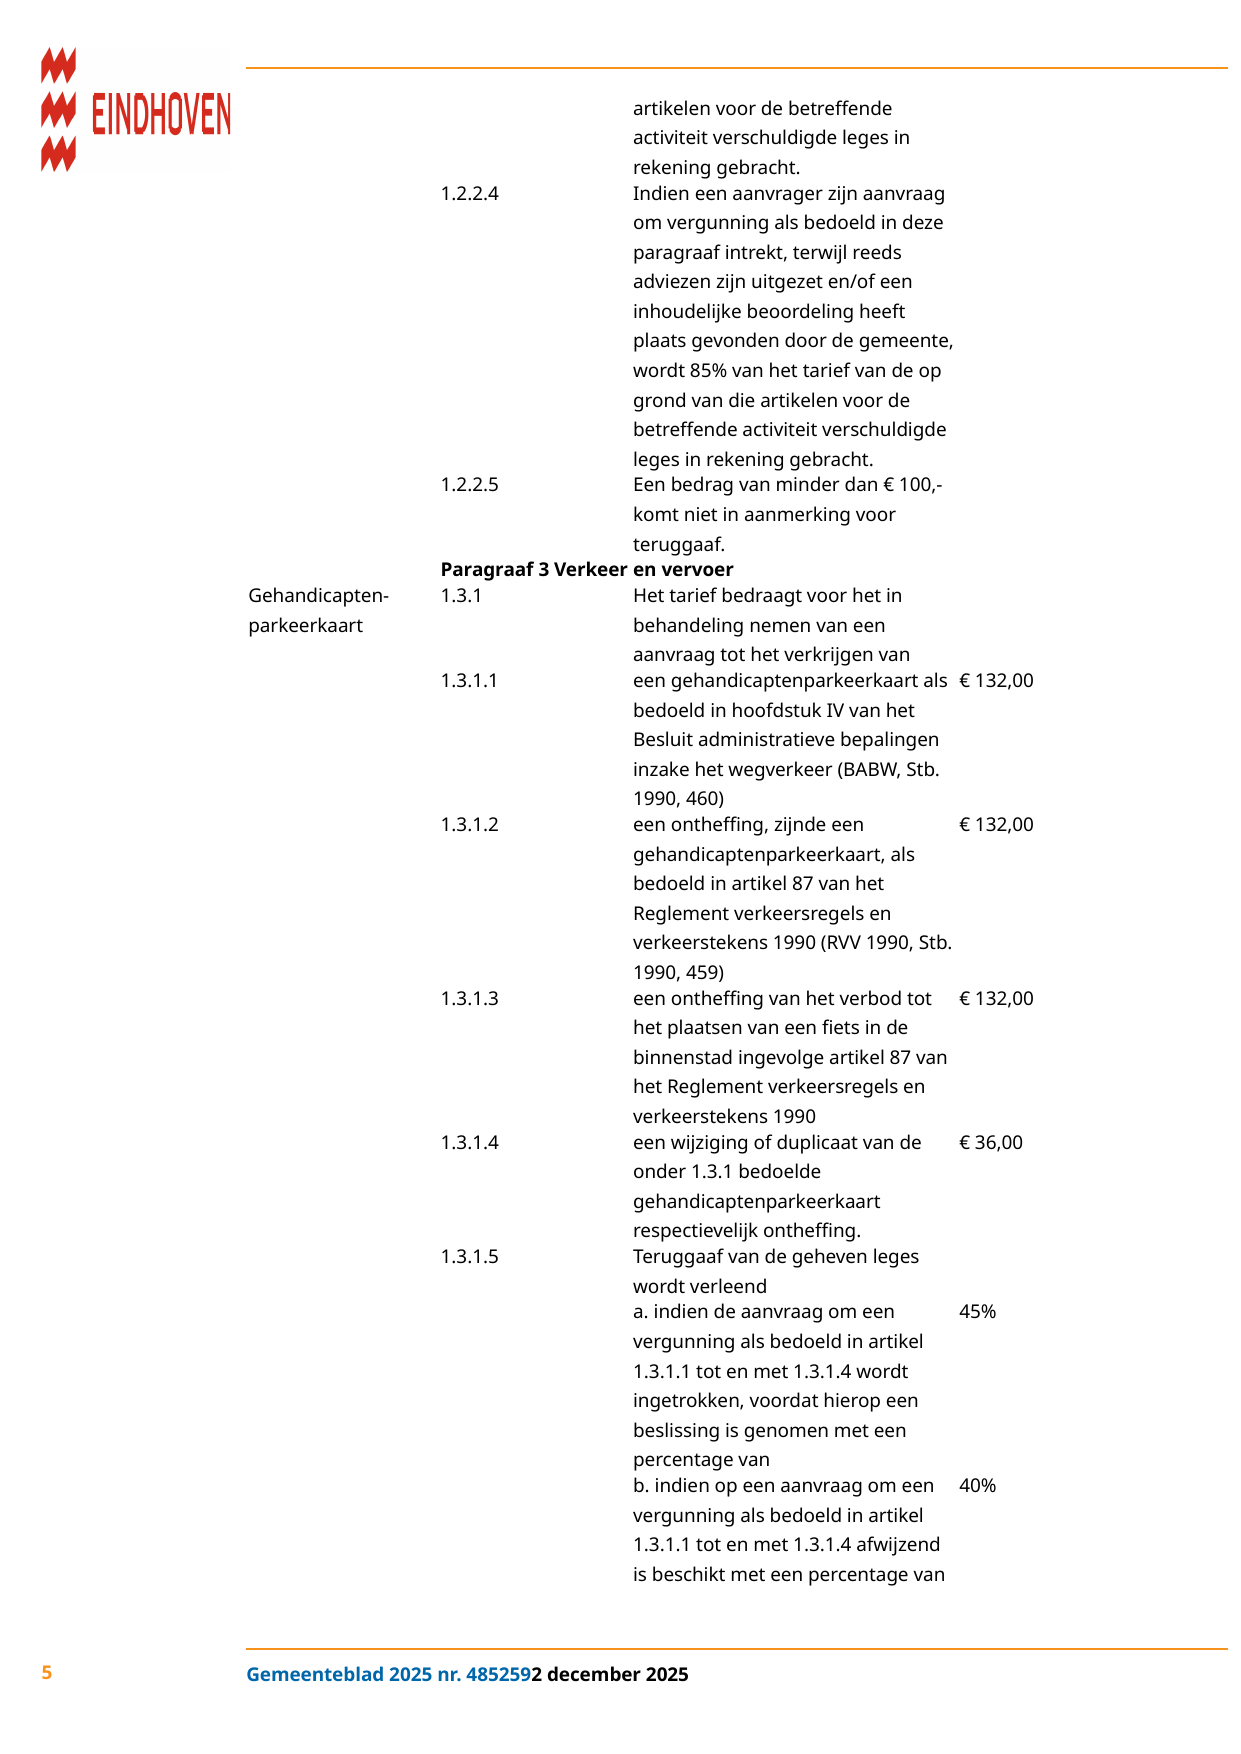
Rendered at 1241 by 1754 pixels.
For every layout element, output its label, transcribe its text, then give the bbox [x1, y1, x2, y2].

table_cell [248, 472, 440, 557]
table_cell artikelen voor de betreffende activiteit verschuldigde leges in rekening gebracht. [633, 95, 959, 180]
table_cell 40% [959, 1473, 1152, 1587]
table_cell [248, 667, 440, 811]
table_cell [248, 1299, 440, 1472]
table_cell [959, 582, 1152, 667]
table_cell [248, 180, 440, 472]
table_cell [959, 472, 1152, 557]
table_cell € 132,00 [959, 985, 1152, 1129]
table_cell 1.3.1 [440, 582, 633, 667]
table_cell Het tarief bedraagt voor het in behandeling nemen van een aanvraag tot het verkrijgen van [633, 582, 959, 667]
table_cell Paragraaf 3 Verkeer en vervoer [440, 557, 959, 582]
table_cell € 132,00 [959, 667, 1152, 811]
table_cell 1.3.1.3 [440, 985, 633, 1129]
table_cell [248, 1129, 440, 1243]
table_cell een wijziging of duplicaat van de onder 1.3.1 bedoelde gehandicaptenparkeerkaart respectievelijk ontheffing. [633, 1129, 959, 1243]
table_cell [248, 985, 440, 1129]
table_cell 1.3.1.4 [440, 1129, 633, 1243]
table_cell Een bedrag van minder dan € 100,- komt niet in aanmerking voor teruggaaf. [633, 472, 959, 557]
table_cell [959, 1244, 1152, 1299]
table_cell [248, 95, 440, 180]
table_cell [959, 557, 1152, 582]
table_cell € 36,00 [959, 1129, 1152, 1243]
table_cell een gehandicaptenparkeerkaart als bedoeld in hoofdstuk IV van het Besluit administratieve bepalingen inzake het wegverkeer (BABW, Stb. 1990, 460) [633, 667, 959, 811]
table_cell b. indien op een aanvraag om een vergunning als bedoeld in artikel 1.3.1.1 tot en met 1.3.1.4 afwijzend is beschikt met een percentage van [633, 1473, 959, 1587]
table_cell [440, 1299, 633, 1472]
table_cell Gehandicapten-parkeerkaart [248, 582, 440, 667]
table_cell Teruggaaf van de geheven leges wordt verleend [633, 1244, 959, 1299]
table_cell 1.2.2.5 [440, 472, 633, 557]
picture [41, 47, 231, 172]
table_cell Indien een aanvrager zijn aanvraag om vergunning als bedoeld in deze paragraaf intrekt, terwijl reeds adviezen zijn uitgezet en/of een inhoudelijke beoordeling heeft plaats gevonden door de gemeente, wordt 85% van het tarief van de op grond van die artikelen voor de betreffende activiteit verschuldigde leges in rekening gebracht. [633, 180, 959, 472]
table_cell [248, 811, 440, 985]
table_cell a. indien de aanvraag om een vergunning als bedoeld in artikel 1.3.1.1 tot en met 1.3.1.4 wordt ingetrokken, voordat hierop een beslissing is genomen met een percentage van [633, 1299, 959, 1472]
table_cell 1.3.1.2 [440, 811, 633, 985]
table_cell [959, 95, 1152, 180]
table_cell 1.2.2.4 [440, 180, 633, 472]
table_cell [248, 1473, 440, 1587]
table_cell [959, 180, 1152, 472]
table_cell [248, 1244, 440, 1299]
table_cell [440, 1473, 633, 1587]
table_cell 1.3.1.5 [440, 1244, 633, 1299]
table_cell 45% [959, 1299, 1152, 1472]
table_cell een ontheffing van het verbod tot het plaatsen van een fiets in de binnenstad ingevolge artikel 87 van het Reglement verkeersregels en verkeerstekens 1990 [633, 985, 959, 1129]
table_cell € 132,00 [959, 811, 1152, 985]
table_cell [440, 95, 633, 180]
table_cell een ontheffing, zijnde een gehandicaptenparkeerkaart, als bedoeld in artikel 87 van het Reglement verkeersregels en verkeerstekens 1990 (RVV 1990, Stb. 1990, 459) [633, 811, 959, 985]
table_cell [248, 557, 440, 582]
table_cell 1.3.1.1 [440, 667, 633, 811]
